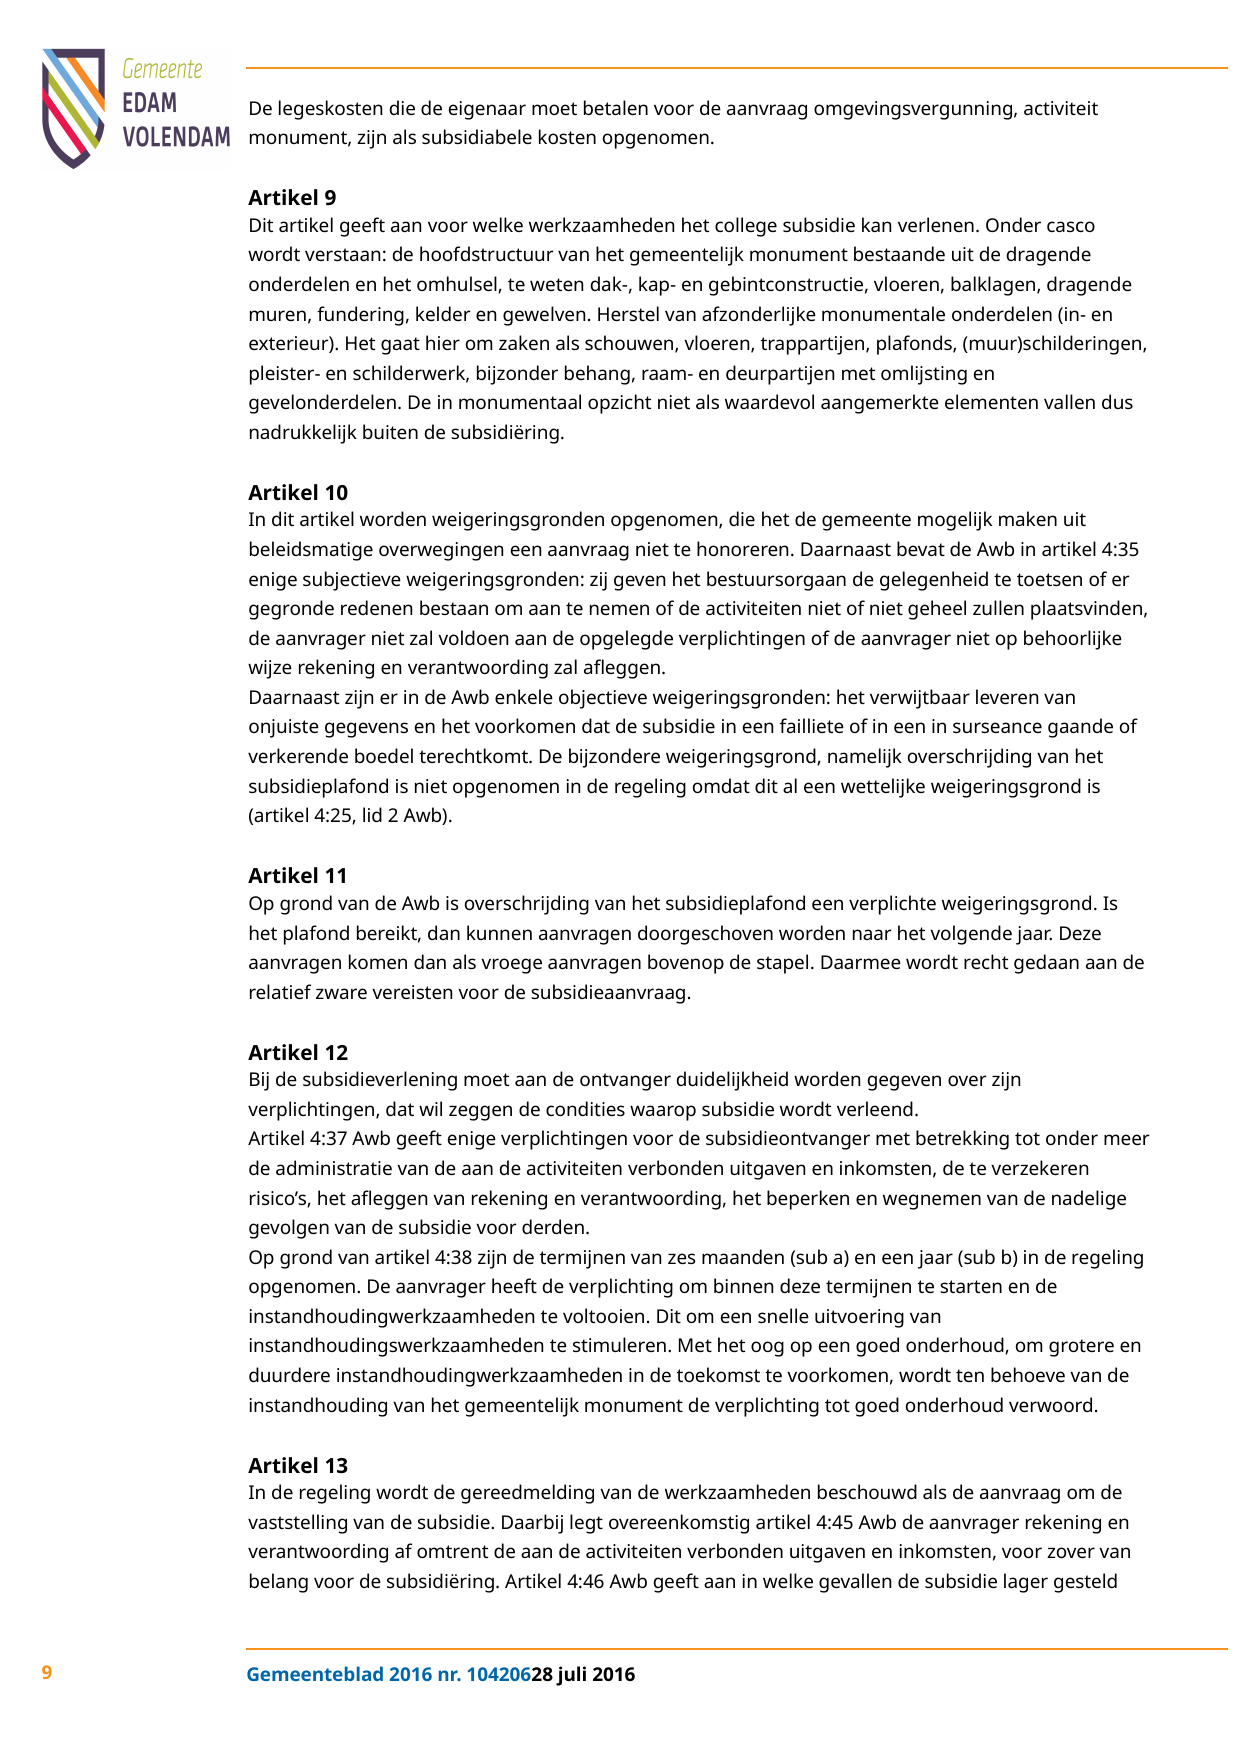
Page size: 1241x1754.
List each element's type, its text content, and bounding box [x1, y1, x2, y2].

text In de regeling wordt de gereedmelding van de werkzaamheden beschouwd als de aanvraag om de vaststelling van de subsidie. Daarbij legt overeenkomstig artikel 4:45 Awb de aanvrager rekening en verantwoording af omtrent de aan de activiteiten verbonden uitgaven en inkomsten, voor zover van belang voor de subsidiëring. Artikel 4:46 Awb geeft aan in welke gevallen de subsidie lager gesteld [248, 1479, 1152, 1594]
text Dit artikel geeft aan voor welke werkzaamheden het college subsidie kan verlenen. Onder casco wordt verstaan: de hoofdstructuur van het gemeentelijk monument bestaande uit de dragende onderdelen en het omhulsel, te weten dak-, kap- en gebintconstructie, vloeren, balklagen, dragende muren, fundering, kelder en gewelven. Herstel van afzonderlijke monumentale onderdelen (in- en exterieur). Het gaat hier om zaken als schouwen, vloeren, trappartijen, plafonds, (muur)schilderingen, pleister- en schilderwerk, bijzonder behang, raam- en deurpartijen met omlijsting en gevelonderdelen. De in monumentaal opzicht niet als waardevol aangemerkte elementen vallen dus nadrukkelijk buiten de subsidiëring. [248, 212, 1152, 445]
text Op grond van de Awb is overschrijding van het subsidieplafond een verplichte weigeringsgrond. Is het plafond bereikt, dan kunnen aanvragen doorgeschoven worden naar het volgende jaar. Deze aanvragen komen dan als vroege aanvragen bovenop de stapel. Daarmee wordt recht gedaan aan de relatief zware vereisten voor de subsidieaanvraag. [248, 890, 1152, 1004]
text Op grond van artikel 4:38 zijn de termijnen van zes maanden (sub a) en een jaar (sub b) in de regeling opgenomen. De aanvrager heeft de verplichting om binnen deze termijnen te starten en de instandhoudingwerkzaamheden te voltooien. Dit om een snelle uitvoering van instandhoudingswerkzaamheden te stimuleren. Met het oog op een goed onderhoud, om grotere en duurdere instandhoudingwerkzaamheden in de toekomst te voorkomen, wordt ten behoeve van de instandhouding van het gemeentelijk monument de verplichting tot goed onderhoud verwoord. [248, 1244, 1152, 1418]
picture [41, 47, 231, 172]
text Daarnaast zijn er in de Awb enkele objectieve weigeringsgronden: het verwijtbaar leveren van onjuiste gegevens en het voorkomen dat de subsidie in een failliete of in een in surseance gaande of verkerende boedel terechtkomt. De bijzondere weigeringsgrond, namelijk overschrijding van het subsidieplafond is niet opgenomen in de regeling omdat dit al een wettelijke weigeringsgrond is (artikel 4:25, lid 2 Awb). [248, 684, 1152, 828]
text In dit artikel worden weigeringsgronden opgenomen, die het de gemeente mogelijk maken uit beleidsmatige overwegingen een aanvraag niet te honoreren. Daarnaast bevat de Awb in artikel 4:35 enige subjectieve weigeringsgronden: zij geven het bestuursorgaan de gelegenheid te toetsen of er gegronde redenen bestaan om aan te nemen of de activiteiten niet of niet geheel zullen plaatsvinden, de aanvrager niet zal voldoen aan de opgelegde verplichtingen of de aanvrager niet op behoorlijke wijze rekening en verantwoording zal afleggen. [248, 507, 1152, 680]
text Artikel 12 [248, 1038, 1152, 1066]
text Artikel 13 [248, 1451, 1152, 1479]
text Artikel 11 [248, 862, 1152, 890]
text Artikel 10 [248, 478, 1152, 507]
text Bij de subsidieverlening moet aan de ontvanger duidelijkheid worden gegeven over zijn verplichtingen, dat wil zeggen de condities waarop subsidie wordt verleend. [248, 1066, 1152, 1122]
text Artikel 4:37 Awb geeft enige verplichtingen voor de subsidieontvanger met betrekking tot onder meer de administratie van de aan de activiteiten verbonden uitgaven en inkomsten, de te verzekeren risico’s, het afleggen van rekening en verantwoording, het beperken en wegnemen van de nadelige gevolgen van de subsidie voor derden. [248, 1126, 1152, 1240]
text Artikel 9 [248, 183, 1152, 212]
text De legeskosten die de eigenaar moet betalen voor de aanvraag omgevingsvergunning, activiteit monument, zijn als subsidiabele kosten opgenomen. [248, 95, 1152, 150]
